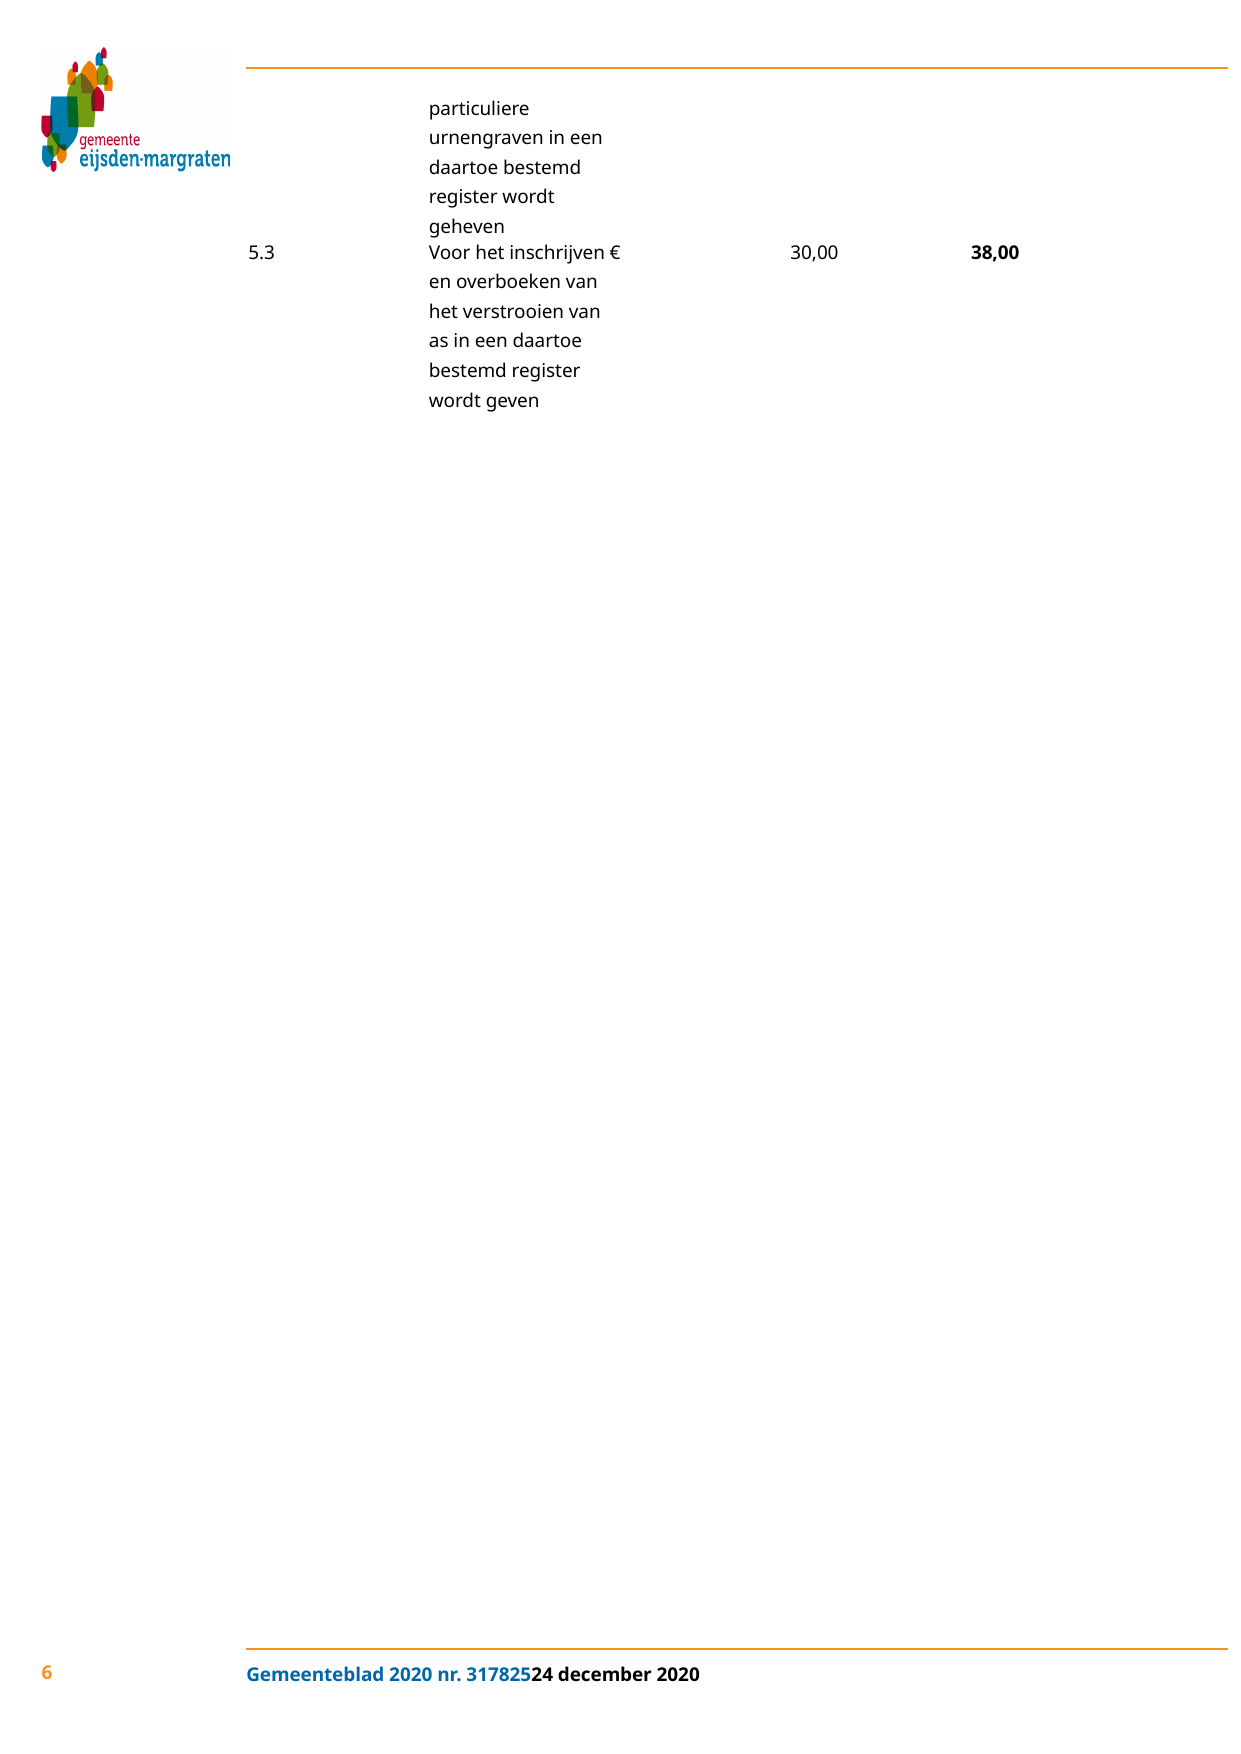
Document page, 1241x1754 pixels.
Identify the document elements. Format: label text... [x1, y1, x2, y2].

table_cell [790, 95, 971, 239]
table_cell 30,00 [790, 239, 971, 412]
table_cell [609, 95, 790, 239]
table_cell [971, 95, 1152, 239]
table_cell € [609, 239, 790, 412]
table_cell [248, 95, 429, 239]
table_cell particuliere urnengraven in een daartoe bestemd register wordt geheven [429, 95, 609, 239]
table_cell 38,00 [971, 239, 1152, 412]
table_cell Voor het inschrijven en overboeken van het verstrooien van as in een daartoe bestemd register wordt geven [429, 239, 609, 412]
picture [41, 47, 231, 172]
table_cell 5.3 [248, 239, 429, 412]
